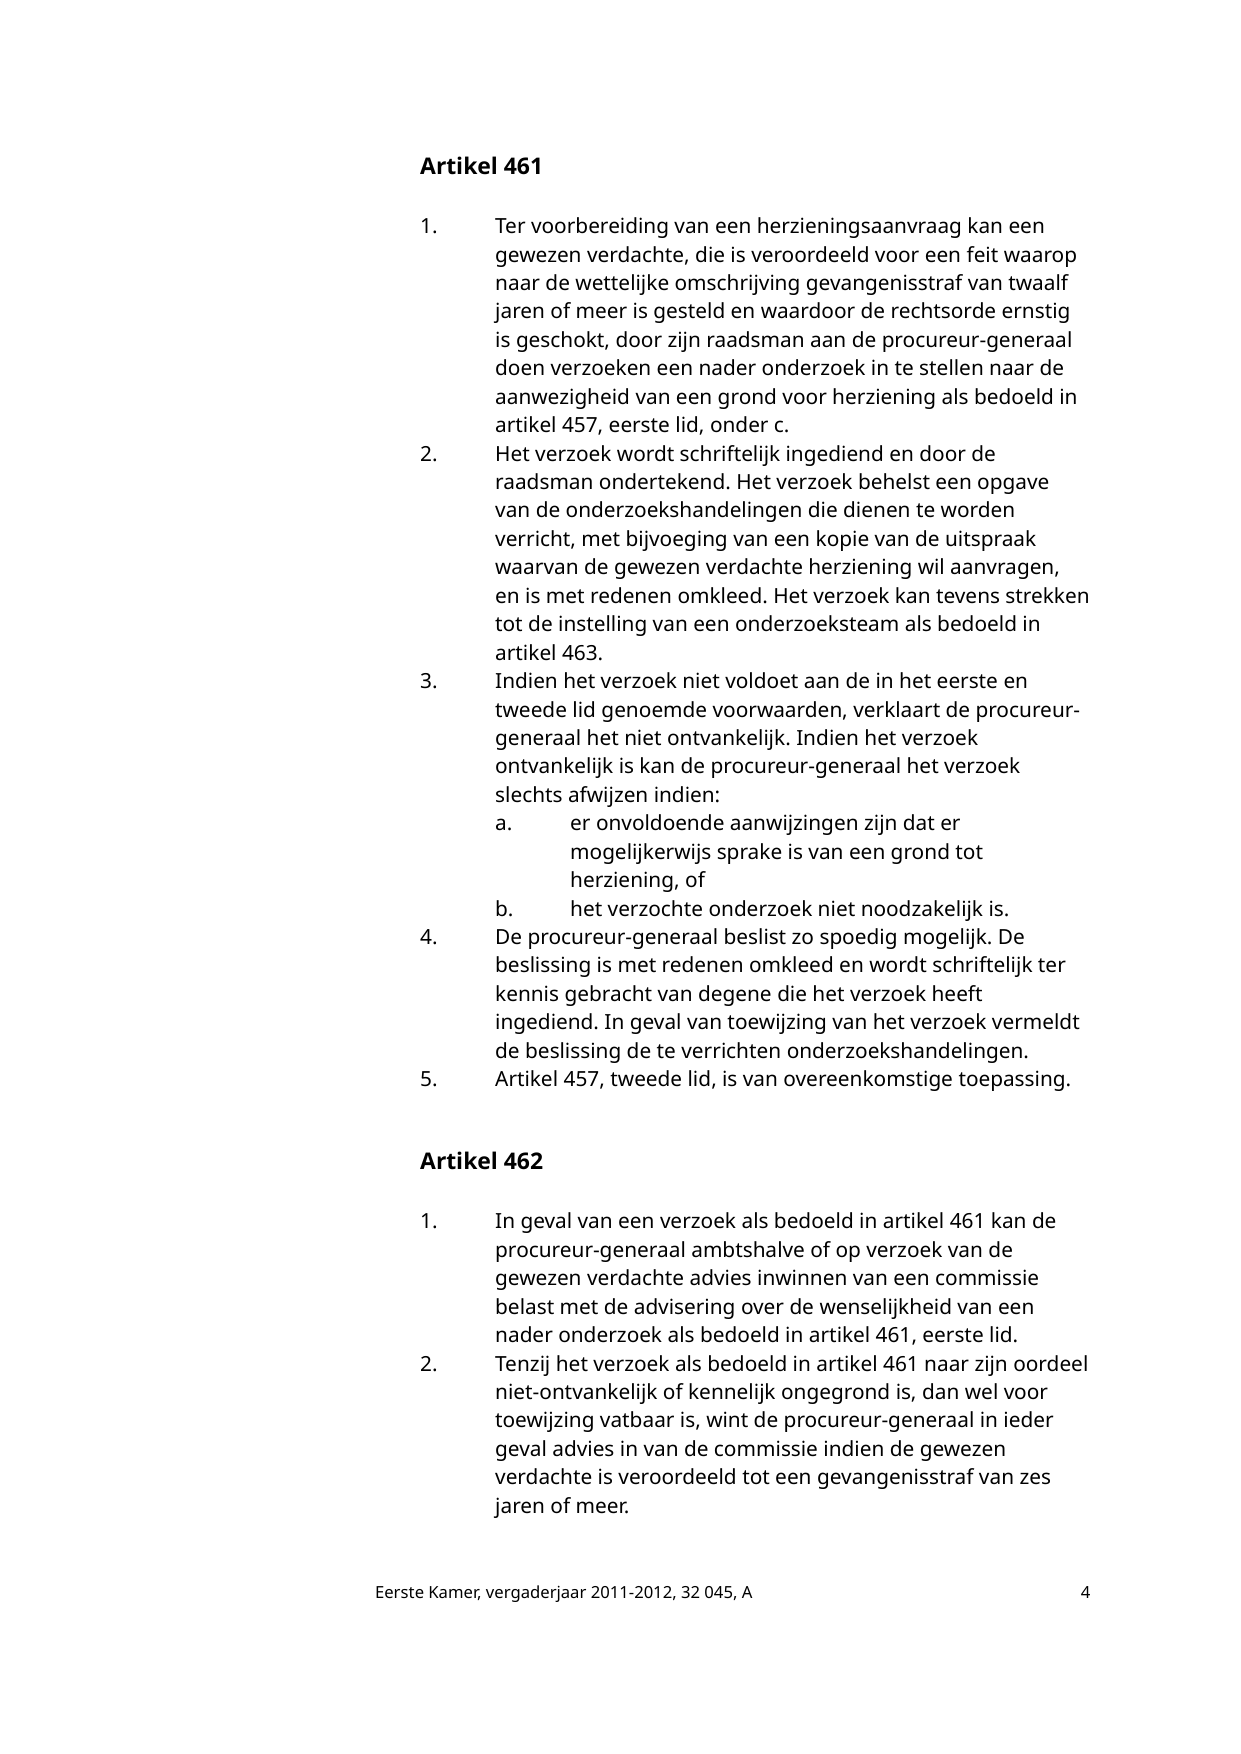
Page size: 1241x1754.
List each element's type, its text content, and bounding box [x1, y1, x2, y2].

subtitle Artikel 461 [420, 150, 1090, 181]
list Indien het verzoek niet voldoet aan de in het eerste en tweede lid genoemde voorwaarden, verklaart de procureur-generaal het niet ontvankelijk. Indien het verzoek ontvankelijk is kan de procureur-generaal het verzoek slechts afwijzen indien: [420, 666, 1090, 808]
list er onvoldoende aanwijzingen zijn dat er mogelijkerwijs sprake is van een grond tot herziening, of [495, 808, 1090, 894]
list het verzochte onderzoek niet noodzakelijk is. [495, 894, 1090, 922]
list Tenzij het verzoek als bedoeld in artikel 461 naar zijn oordeel niet-ontvankelijk of kennelijk ongegrond is, dan wel voor toewijzing vatbaar is, wint de procureur-generaal in ieder geval advies in van de commissie indien de gewezen verdachte is veroordeeld tot een gevangenisstraf van zes jaren of meer. [420, 1349, 1090, 1519]
list Artikel 457, tweede lid, is van overeenkomstige toepassing. [420, 1064, 1090, 1093]
subtitle Artikel 462 [420, 1145, 1090, 1177]
list In geval van een verzoek als bedoeld in artikel 461 kan de procureur-generaal ambtshalve of op verzoek van de gewezen verdachte advies inwinnen van een commissie belast met de advisering over de wenselijkheid van een nader onderzoek als bedoeld in artikel 461, eerste lid. [420, 1207, 1090, 1349]
list Ter voorbereiding van een herzieningsaanvraag kan een gewezen verdachte, die is veroordeeld voor een feit waarop naar de wettelijke omschrijving gevangenisstraf van twaalf jaren of meer is gesteld en waardoor de rechtsorde ernstig is geschokt, door zijn raadsman aan de procureur-generaal doen verzoeken een nader onderzoek in te stellen naar de aanwezigheid van een grond voor herziening als bedoeld in artikel 457, eerste lid, onder c. [420, 211, 1090, 439]
list Het verzoek wordt schriftelijk ingediend en door de raadsman ondertekend. Het verzoek behelst een opgave van de onderzoekshandelingen die dienen te worden verricht, met bijvoeging van een kopie van de uitspraak waarvan de gewezen verdachte herziening wil aanvragen, en is met redenen omkleed. Het verzoek kan tevens strekken tot de instelling van een onderzoeksteam als bedoeld in artikel 463. [420, 439, 1090, 666]
list De procureur-generaal beslist zo spoedig mogelijk. De beslissing is met redenen omkleed en wordt schriftelijk ter kennis gebracht van degene die het verzoek heeft ingediend. In geval van toewijzing van het verzoek vermeldt de beslissing de te verrichten onderzoekshandelingen. [420, 922, 1090, 1064]
